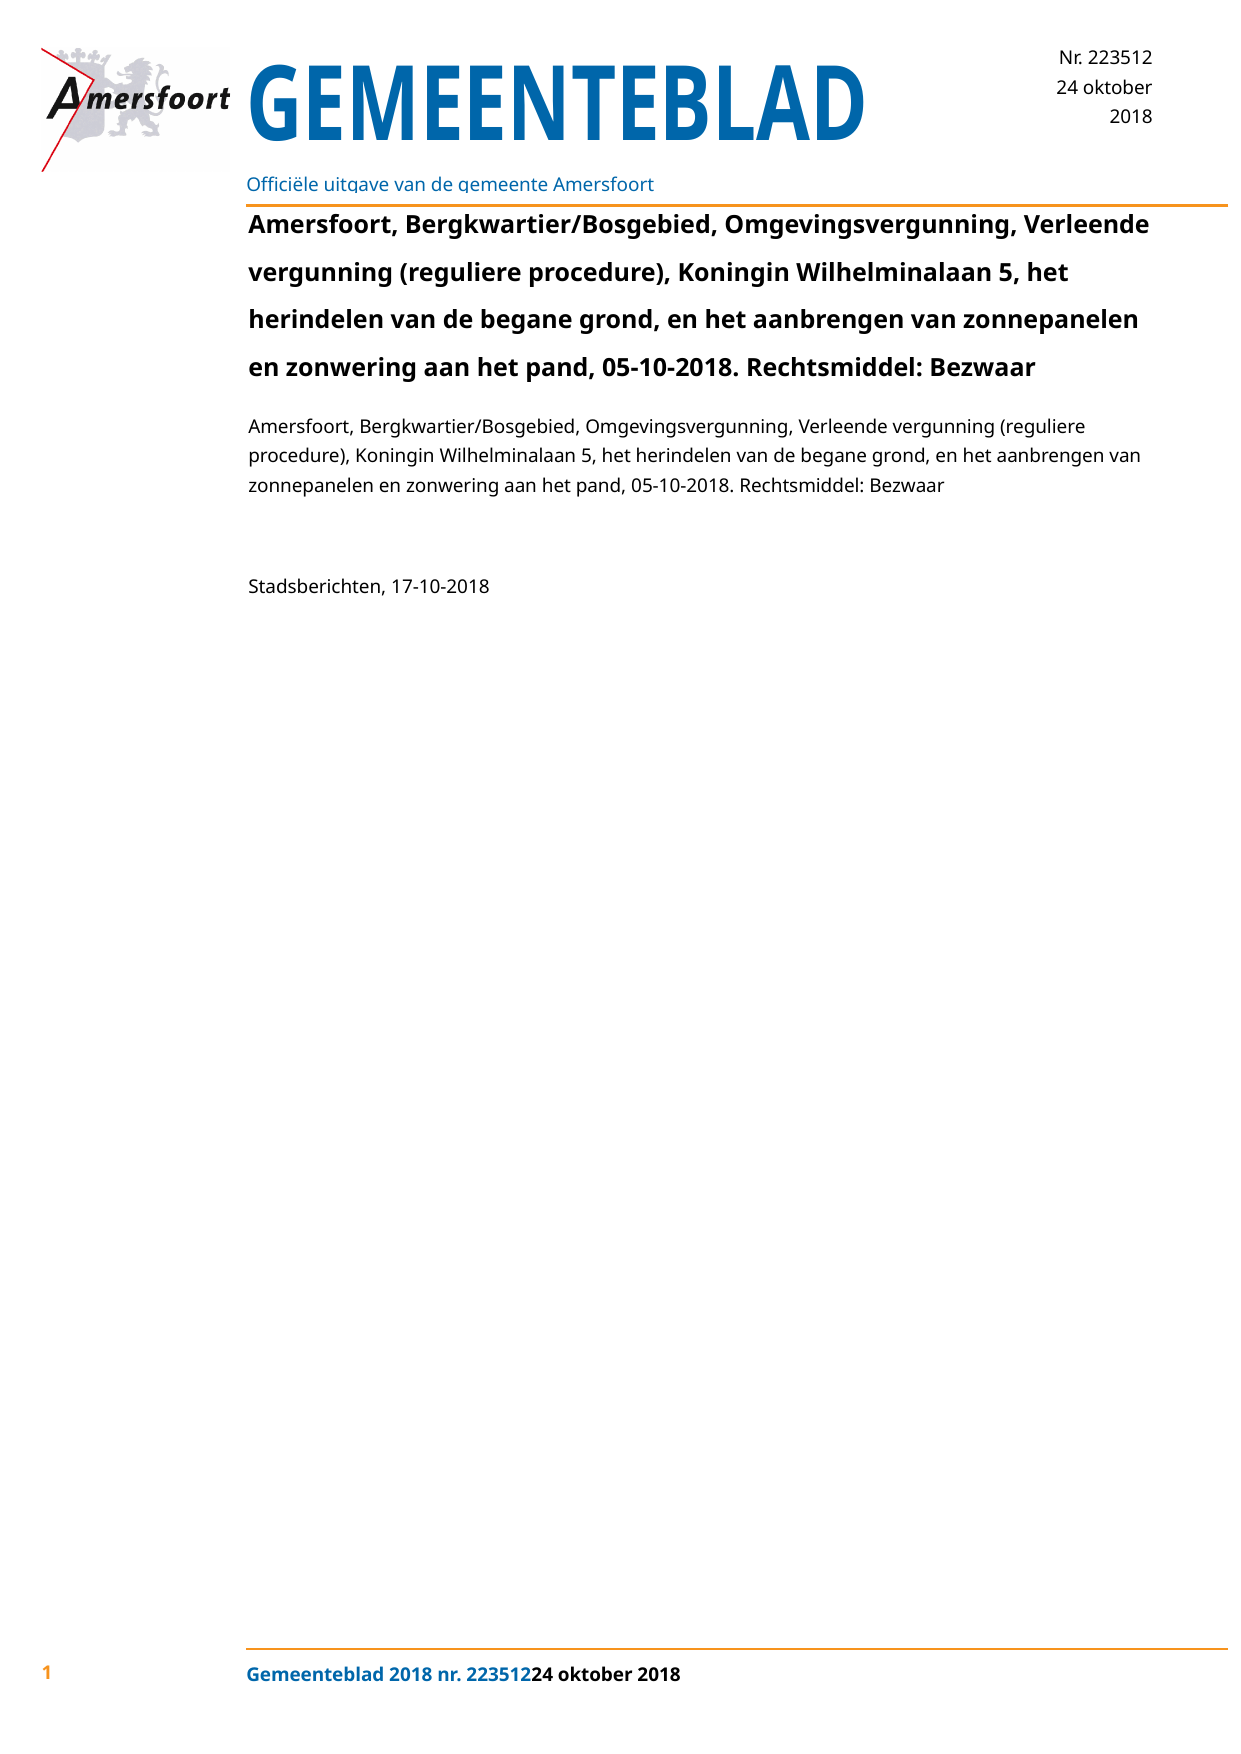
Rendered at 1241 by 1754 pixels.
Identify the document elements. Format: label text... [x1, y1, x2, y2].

text Amersfoort, Bergkwartier/Bosgebied, Omgevingsvergunning, Verleende vergunning (reguliere procedure), Koningin Wilhelminalaan 5, het herindelen van de begane grond, en het aanbrengen van zonnepanelen en zonwering aan het pand, 05-10-2018. Rechtsmiddel: Bezwaar [248, 413, 1152, 498]
picture [41, 47, 231, 172]
text Stadsberichten, 17-10-2018 [248, 573, 1152, 599]
text Amersfoort, Bergkwartier/Bosgebied, Omgevingsvergunning, Verleende vergunning (reguliere procedure), Koningin Wilhelminalaan 5, het herindelen van de begane grond, en het aanbrengen van zonnepanelen en zonwering aan het pand, 05-10-2018. Rechtsmiddel: Bezwaar [248, 207, 1152, 384]
